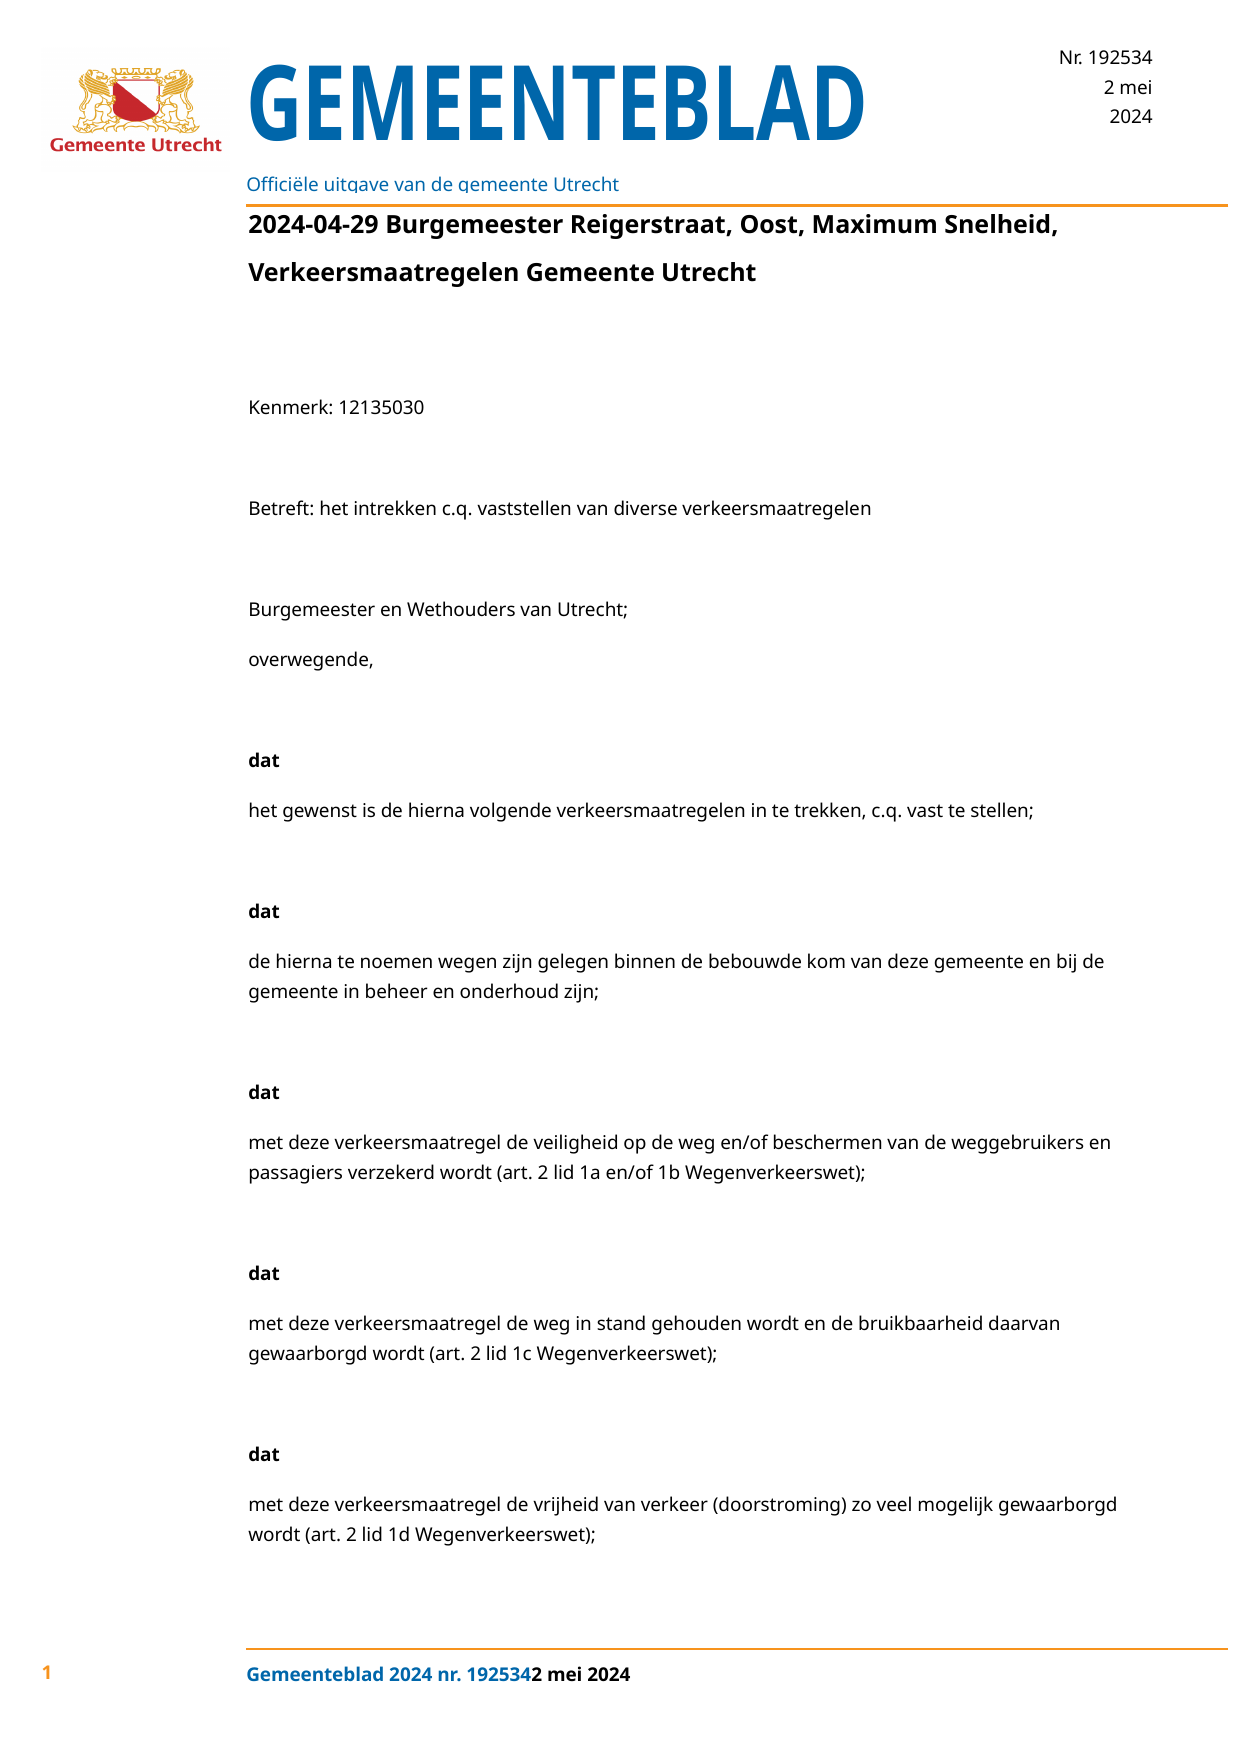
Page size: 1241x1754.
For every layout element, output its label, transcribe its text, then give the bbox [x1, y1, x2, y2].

text de hierna te noemen wegen zijn gelegen binnen de bebouwde kom van deze gemeente en bij de gemeente in beheer en onderhoud zijn; [248, 949, 1152, 1004]
text dat [248, 1441, 1152, 1466]
text het gewenst is de hierna volgende verkeersmaatregelen in te trekken, c.q. vast te stellen; [248, 797, 1152, 823]
text 2024-04-29 Burgemeester Reigerstraat, Oost, Maximum Snelheid, Verkeersmaatregelen Gemeente Utrecht [248, 207, 1152, 288]
text dat [248, 747, 1152, 773]
text Kenmerk: 12135030 [248, 394, 1152, 420]
text dat [248, 898, 1152, 924]
text met deze verkeersmaatregel de veiligheid op de weg en/of beschermen van de weggebruikers en passagiers verzekerd wordt (art. 2 lid 1a en/of 1b Wegenverkeerswet); [248, 1129, 1152, 1185]
text met deze verkeersmaatregel de vrijheid van verkeer (doorstroming) zo veel mogelijk gewaarborgd wordt (art. 2 lid 1d Wegenverkeerswet); [248, 1491, 1152, 1546]
text Betreft: het intrekken c.q. vaststellen van diverse verkeersmaatregelen [248, 495, 1152, 521]
text overwegende, [248, 646, 1152, 672]
text dat [248, 1079, 1152, 1105]
picture [41, 47, 231, 172]
text met deze verkeersmaatregel de weg in stand gehouden wordt en de bruikbaarheid daarvan gewaarborgd wordt (art. 2 lid 1c Wegenverkeerswet); [248, 1310, 1152, 1366]
text dat [248, 1260, 1152, 1286]
text Burgemeester en Wethouders van Utrecht; [248, 596, 1152, 621]
